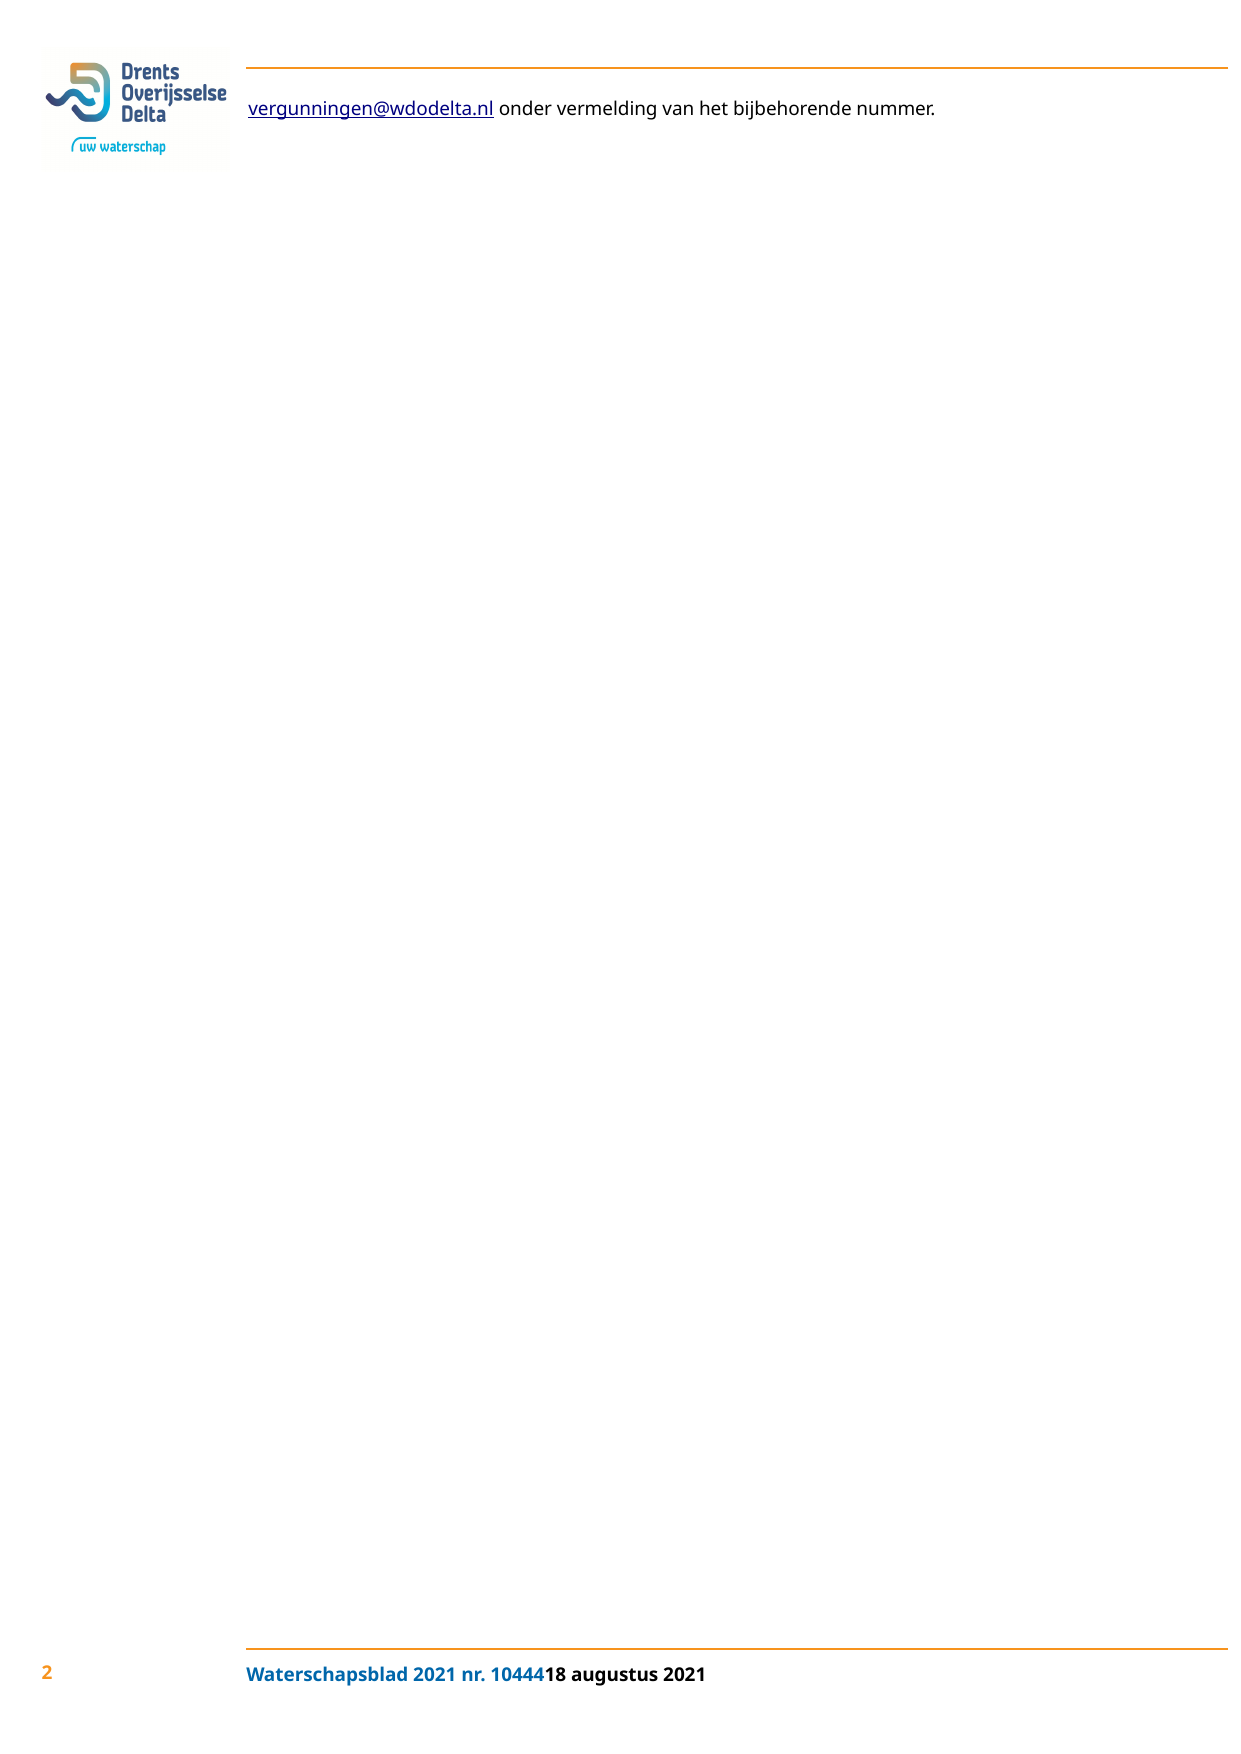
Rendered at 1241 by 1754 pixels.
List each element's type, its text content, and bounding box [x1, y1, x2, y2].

text vergunningen@wdodelta.nl onder vermelding van het bijbehorende nummer. [248, 95, 1152, 121]
picture [41, 47, 231, 172]
